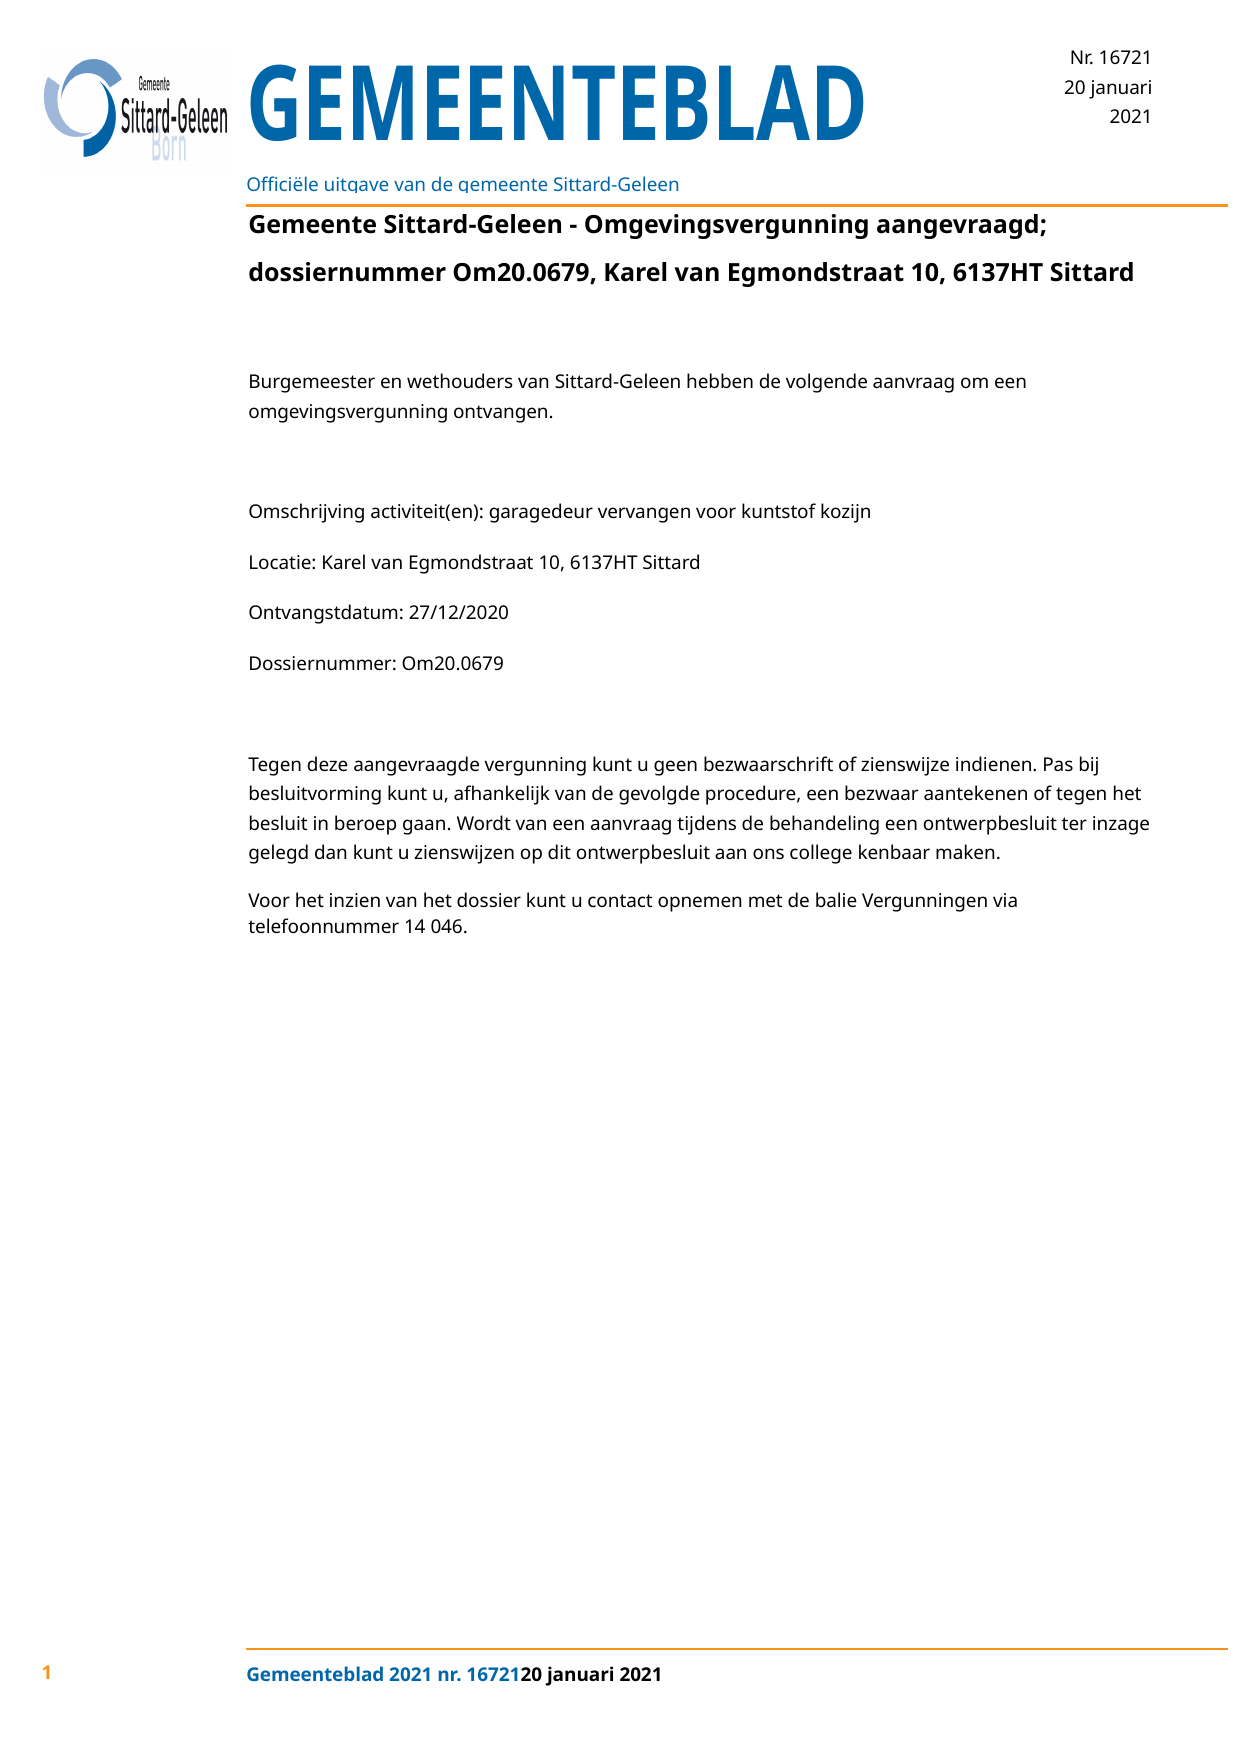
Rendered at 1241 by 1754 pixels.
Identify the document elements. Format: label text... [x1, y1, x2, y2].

text Tegen deze aangevraagde vergunning kunt u geen bezwaarschrift of zienswijze indienen. Pas bij besluitvorming kunt u, afhankelijk van de gevolgde procedure, een bezwaar aantekenen of tegen het besluit in beroep gaan. Wordt van een aanvraag tijdens de behandeling een ontwerpbesluit ter inzage gelegd dan kunt u zienswijzen op dit ontwerpbesluit aan ons college kenbaar maken. [248, 751, 1152, 865]
text Gemeente Sittard-Geleen - Omgevingsvergunning aangevraagd; dossiernummer Om20.0679, Karel van Egmondstraat 10, 6137HT Sittard [248, 207, 1152, 288]
text Dossiernummer: Om20.0679 [248, 650, 1152, 676]
text Omschrijving activiteit(en): garagedeur vervangen voor kuntstof kozijn [248, 499, 1152, 524]
text Ontvangstdatum: 27/12/2020 [248, 599, 1152, 625]
text Voor het inzien van het dossier kunt u contact opnemen met de balie Vergunningen via telefoonnummer 14 046. [248, 887, 1152, 939]
text Burgemeester en wethouders van Sittard-Geleen hebben de volgende aanvraag om een omgevingsvergunning ontvangen. [248, 368, 1152, 424]
text Locatie: Karel van Egmondstraat 10, 6137HT Sittard [248, 549, 1152, 575]
picture [41, 47, 231, 172]
